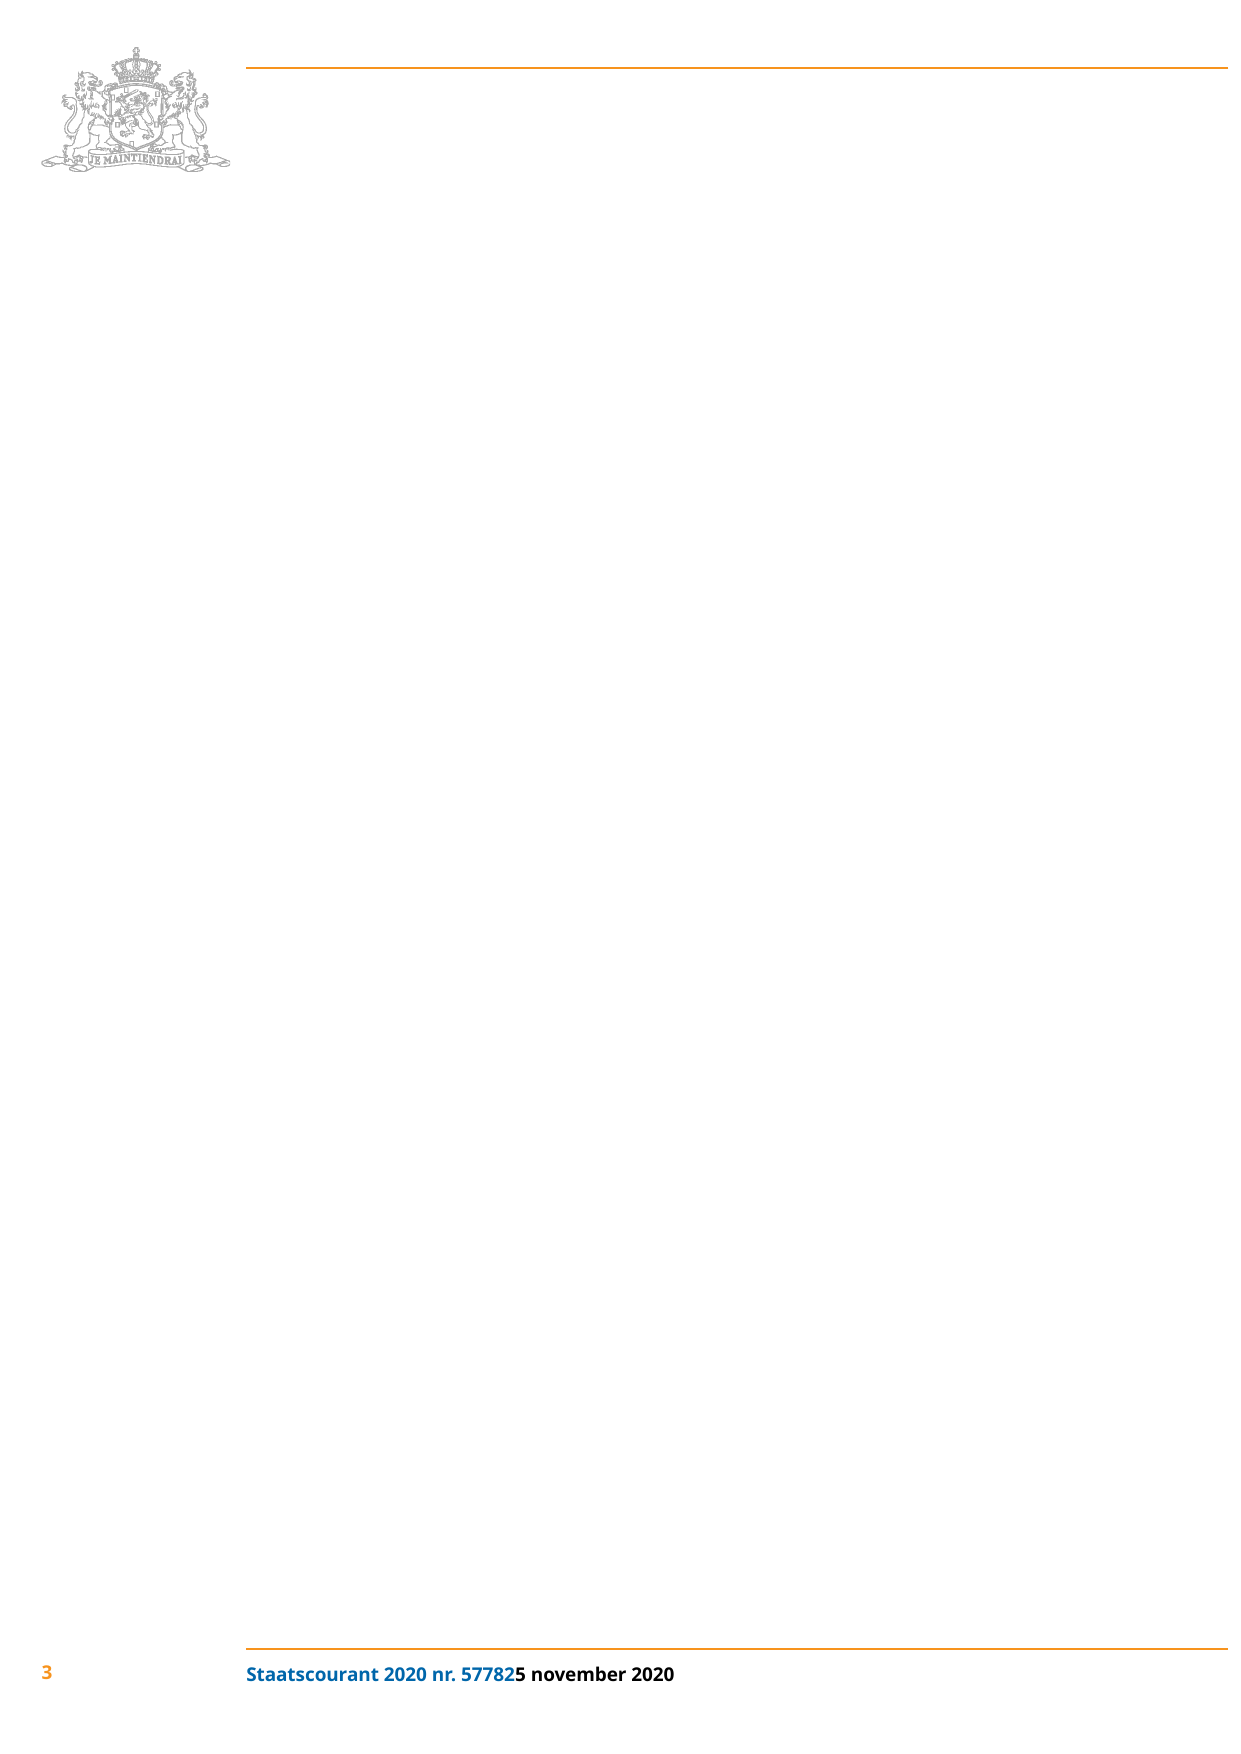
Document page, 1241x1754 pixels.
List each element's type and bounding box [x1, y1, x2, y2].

picture [41, 47, 231, 172]
